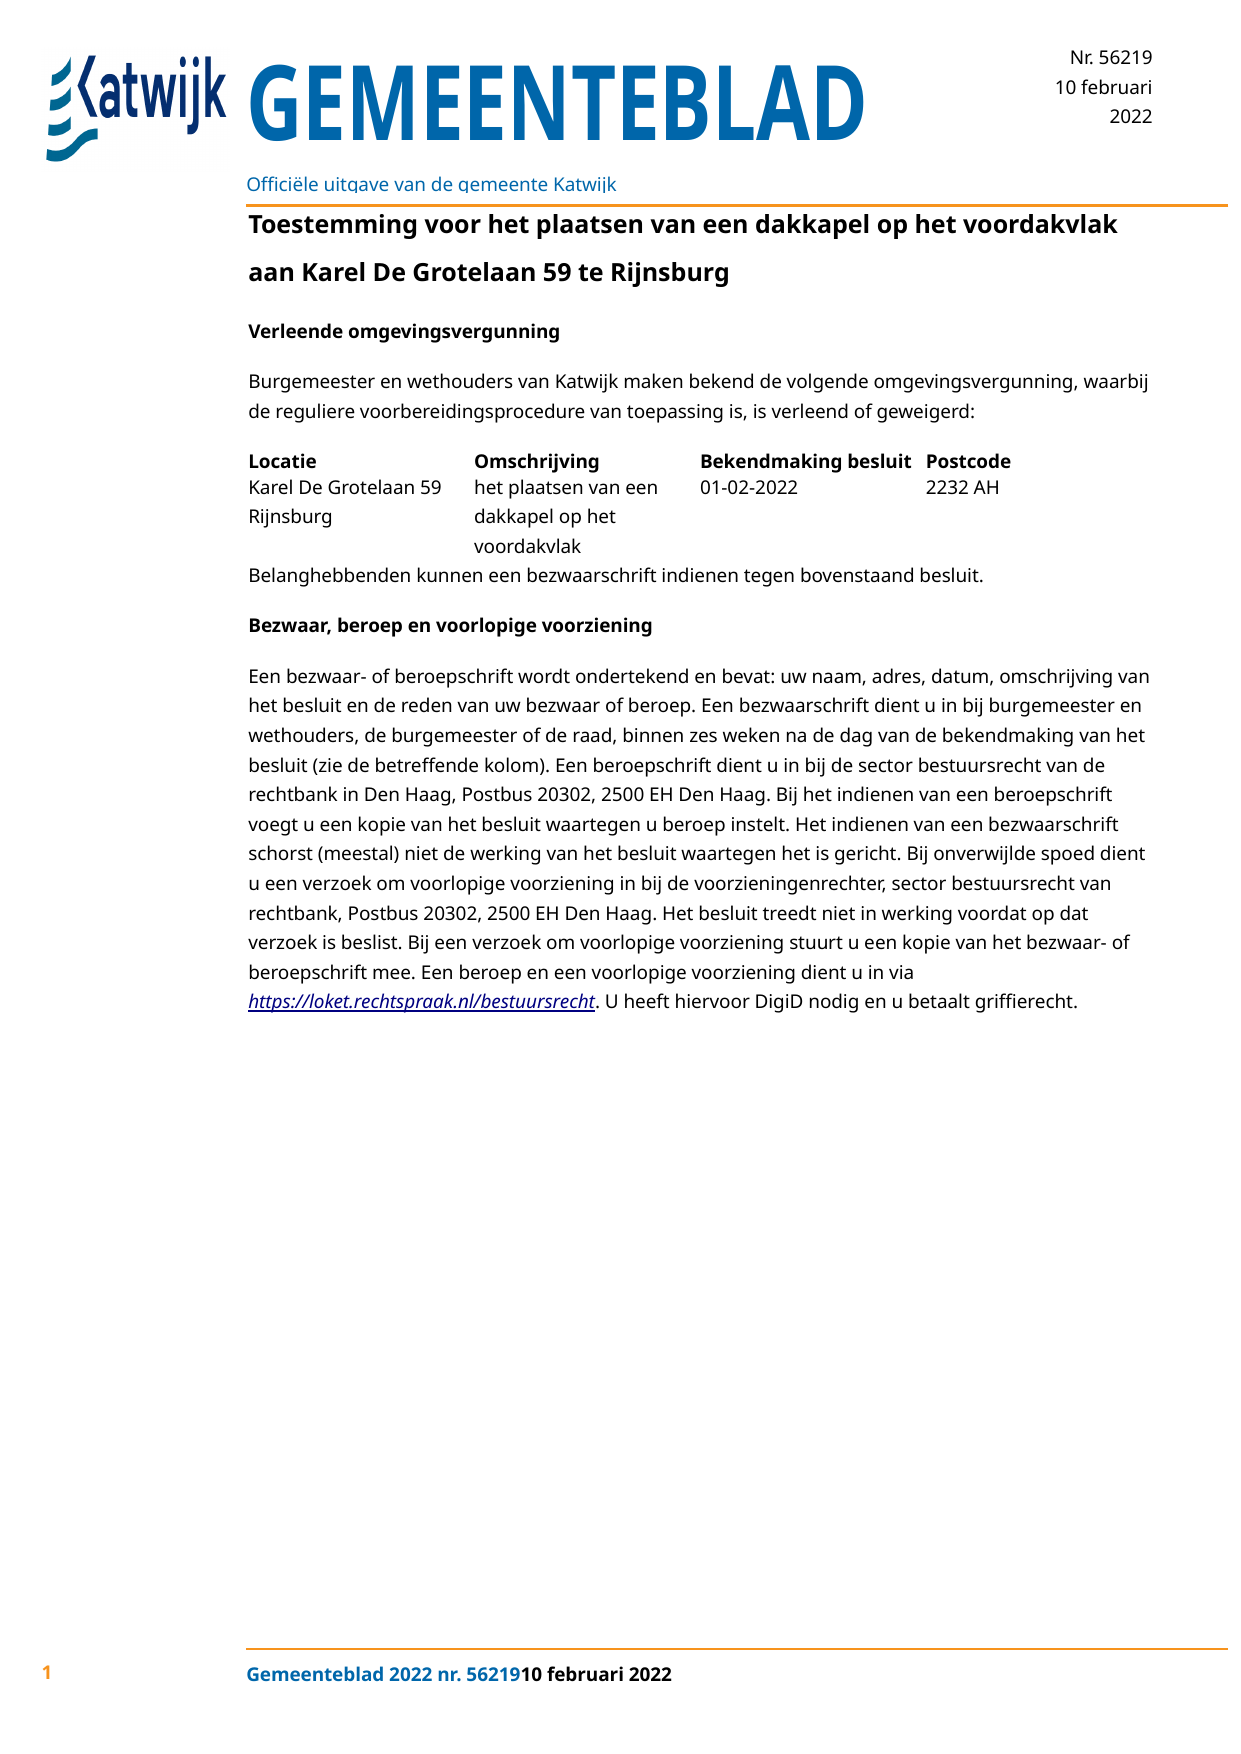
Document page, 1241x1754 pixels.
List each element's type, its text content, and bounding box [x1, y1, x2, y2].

table_header Locatie [248, 449, 474, 474]
text Bezwaar, beroep en voorlopige voorziening [248, 613, 1152, 638]
table_cell het plaatsen van een dakkapel op het voordakvlak [474, 474, 700, 559]
table_header Postcode [926, 449, 1152, 474]
table_cell Karel De Grotelaan 59 Rijnsburg [248, 474, 474, 559]
table_cell 2232 AH [926, 474, 1152, 559]
text Toestemming voor het plaatsen van een dakkapel op het voordakvlak aan Karel De Grotelaan 59 te Rijnsburg [248, 207, 1152, 288]
table_header Bekendmaking besluit [700, 449, 926, 474]
text Burgemeester en wethouders van Katwijk maken bekend de volgende omgevingsvergunning, waarbij de reguliere voorbereidingsprocedure van toepassing is, is verleend of geweigerd: [248, 368, 1152, 424]
table_header Omschrijving [474, 449, 700, 474]
table_cell 01-02-2022 [700, 474, 926, 559]
picture [41, 47, 231, 172]
text Verleende omgevingsvergunning [248, 318, 1152, 344]
text Belanghebbenden kunnen een bezwaarschrift indienen tegen bovenstaand besluit. [248, 562, 1152, 588]
text Een bezwaar- of beroepschrift wordt ondertekend en bevat: uw naam, adres, datum, omschrijving van het besluit en de reden van uw bezwaar of beroep. Een bezwaarschrift dient u in bij burgemeester en wethouders, de burgemeester of de raad, binnen zes weken na de dag van de bekendmaking van het besluit (zie de betreffende kolom). Een beroepschrift dient u in bij de sector bestuursrecht van de rechtbank in Den Haag, Postbus 20302, 2500 EH Den Haag. Bij het indienen van een beroepschrift voegt u een kopie van het besluit waartegen u beroep instelt. Het indienen van een bezwaarschrift schorst (meestal) niet de werking van het besluit waartegen het is gericht. Bij onverwijlde spoed dient u een verzoek om voorlopige voorziening in bij de voorzieningenrechter, sector bestuursrecht van rechtbank, Postbus 20302, 2500 EH Den Haag. Het besluit treedt niet in werking voordat op dat verzoek is beslist. Bij een verzoek om voorlopige voorziening stuurt u een kopie van het bezwaar- of beroepschrift mee. Een beroep en een voorlopige voorziening dient u in via https://loket.rechtspraak.nl/bestuursrecht. U heeft hiervoor DigiD nodig en u betaalt griffierecht. [248, 663, 1152, 1014]
